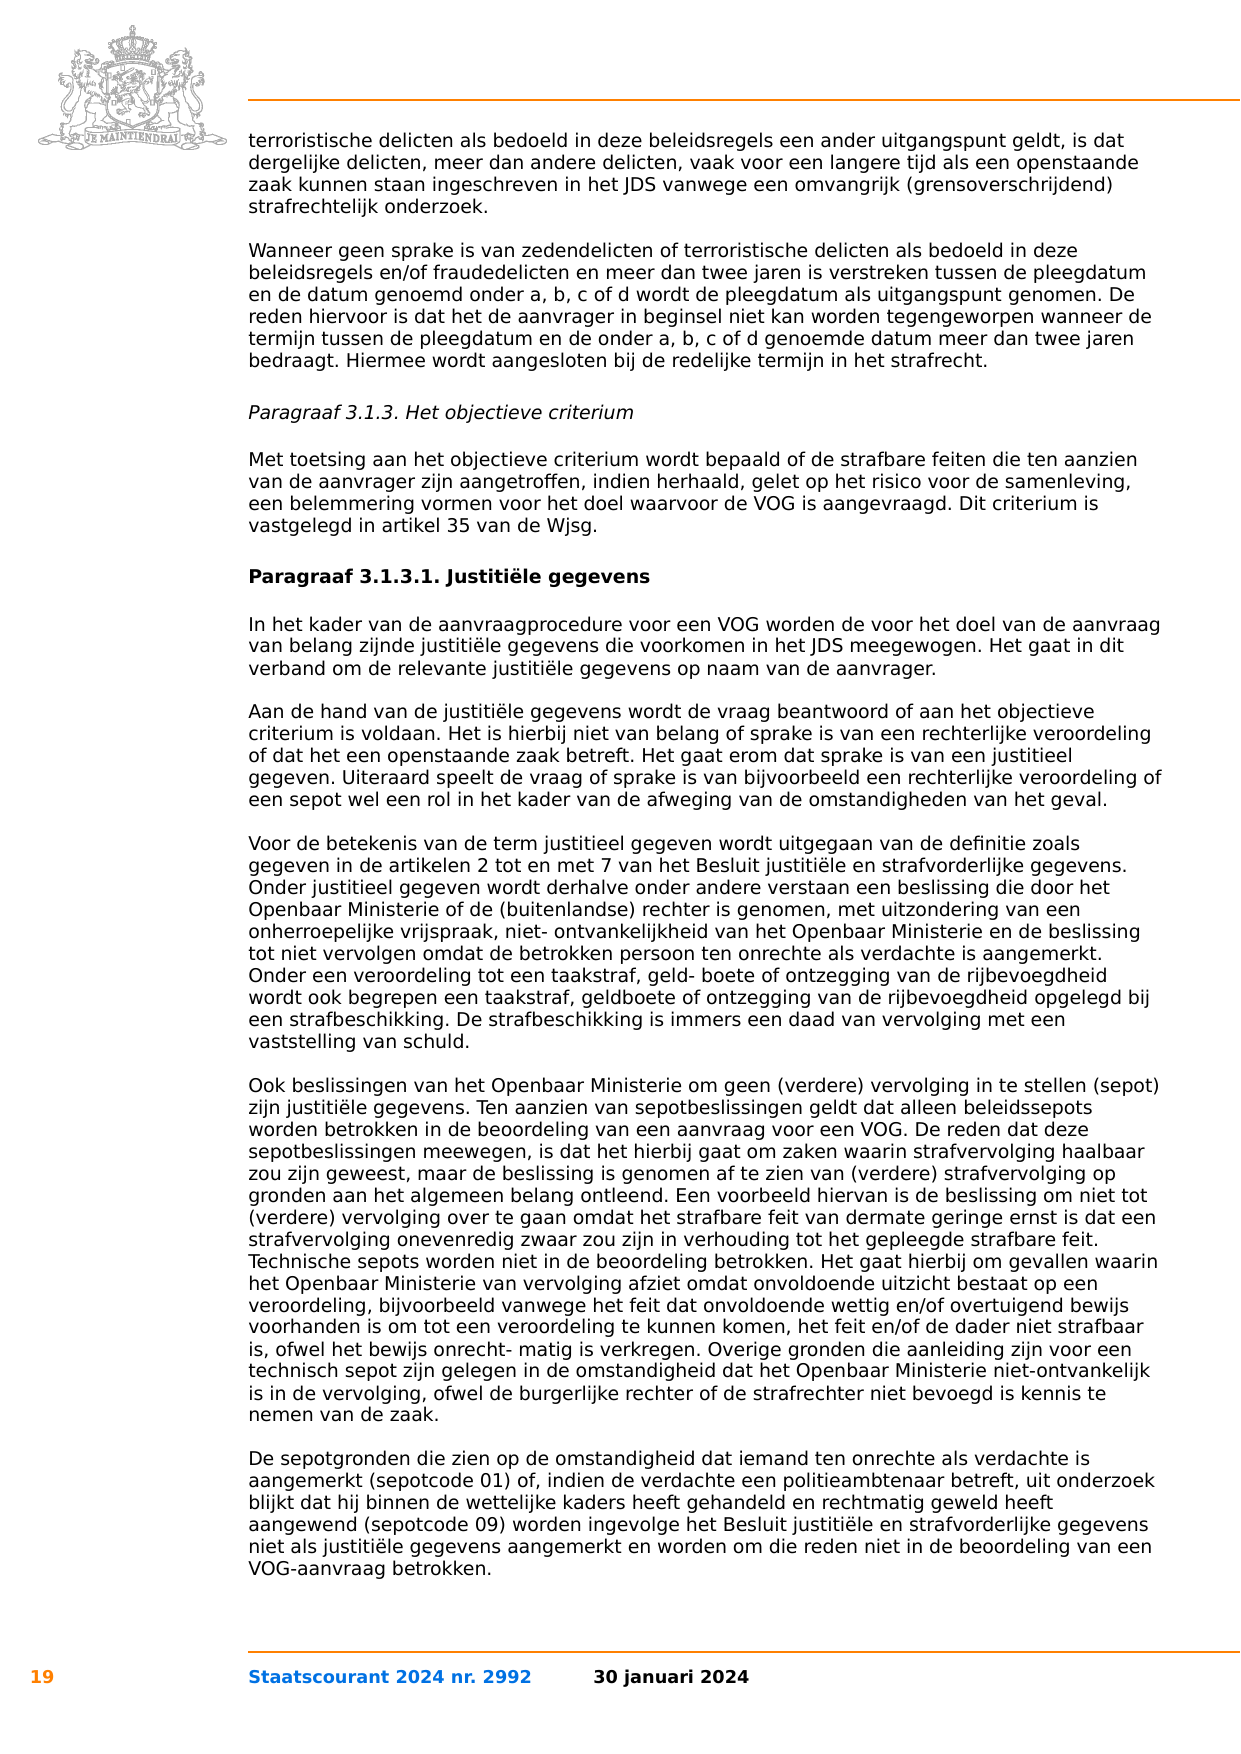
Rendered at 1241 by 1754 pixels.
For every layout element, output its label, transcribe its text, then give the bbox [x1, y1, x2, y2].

subtitle Paragraaf 3.1.3.1. Justitiële gegevens [248, 566, 1163, 588]
text Technische sepots worden niet in de beoordeling betrokken. Het gaat hierbij om gevallen waarin het Openbaar Ministerie van vervolging afziet omdat onvoldoende uitzicht bestaat op een veroordeling, bijvoorbeeld vanwege het feit dat onvoldoende wettig en/of overtuigend bewijs voorhanden is om tot een veroordeling te kunnen komen, het feit en/of de dader niet strafbaar is, ofwel het bewijs onrecht- matig is verkregen. Overige gronden die aanleiding zijn voor een technisch sepot zijn gelegen in de omstandigheid dat het Openbaar Ministerie niet-ontvankelijk is in de vervolging, ofwel de burgerlijke rechter of de strafrechter niet bevoegd is kennis te nemen van de zaak. [248, 1251, 1163, 1426]
text De sepotgronden die zien op de omstandigheid dat iemand ten onrechte als verdachte is aangemerkt (sepotcode 01) of, indien de verdachte een politieambtenaar betreft, uit onderzoek blijkt dat hij binnen de wettelijke kaders heeft gehandeld en rechtmatig geweld heeft aangewend (sepotcode 09) worden ingevolge het Besluit justitiële en strafvorderlijke gegevens niet als justitiële gegevens aangemerkt en worden om die reden niet in de beoordeling van een VOG-aanvraag betrokken. [248, 1448, 1163, 1580]
text In het kader van de aanvraagprocedure voor een VOG worden de voor het doel van de aanvraag van belang zijnde justitiële gegevens die voorkomen in het JDS meegewogen. Het gaat in dit verband om de relevante justitiële gegevens op naam van de aanvrager. [248, 613, 1163, 679]
text terroristische delicten als bedoeld in deze beleidsregels een ander uitgangspunt geldt, is dat dergelijke delicten, meer dan andere delicten, vaak voor een langere tijd als een openstaande zaak kunnen staan ingeschreven in het JDS vanwege een omvangrijk (grensoverschrijdend) strafrechtelijk onderzoek. [248, 130, 1163, 218]
text Met toetsing aan het objectieve criterium wordt bepaald of de strafbare feiten die ten aanzien van de aanvrager zijn aangetroffen, indien herhaald, gelet op het risico voor de samenleving, een belemmering vormen voor het doel waarvoor de VOG is aangevraagd. Dit criterium is vastgelegd in artikel 35 van de Wjsg. [248, 448, 1163, 536]
text Aan de hand van de justitiële gegevens wordt de vraag beantwoord of aan het objectieve criterium is voldaan. Het is hierbij niet van belang of sprake is van een rechterlijke veroordeling of dat het een openstaande zaak betreft. Het gaat erom dat sprake is van een justitieel gegeven. Uiteraard speelt de vraag of sprake is van bijvoorbeeld een rechterlijke veroordeling of een sepot wel een rol in het kader van de afweging van de omstandigheden van het geval. [248, 701, 1163, 811]
picture [38, 25, 227, 150]
text Ook beslissingen van het Openbaar Ministerie om geen (verdere) vervolging in te stellen (sepot) zijn justitiële gegevens. Ten aanzien van sepotbeslissingen geldt dat alleen beleidssepots worden betrokken in de beoordeling van een aanvraag voor een VOG. De reden dat deze sepotbeslissingen meewegen, is dat het hierbij gaat om zaken waarin strafvervolging haalbaar zou zijn geweest, maar de beslissing is genomen af te zien van (verdere) strafvervolging op gronden aan het algemeen belang ontleend. Een voorbeeld hiervan is de beslissing om niet tot (verdere) vervolging over te gaan omdat het strafbare feit van dermate geringe ernst is dat een strafvervolging onevenredig zwaar zou zijn in verhouding tot het gepleegde strafbare feit. [248, 1075, 1163, 1251]
text Wanneer geen sprake is van zedendelicten of terroristische delicten als bedoeld in deze beleidsregels en/of fraudedelicten en meer dan twee jaren is verstreken tussen de pleegdatum en de datum genoemd onder a, b, c of d wordt de pleegdatum als uitgangspunt genomen. De reden hiervoor is dat het de aanvrager in beginsel niet kan worden tegengeworpen wanneer de termijn tussen de pleegdatum en de onder a, b, c of d genoemde datum meer dan twee jaren bedraagt. Hiermee wordt aangesloten bij de redelijke termijn in het strafrecht. [248, 240, 1163, 372]
subtitle Paragraaf 3.1.3. Het objectieve criterium [248, 402, 1163, 423]
text Voor de betekenis van de term justitieel gegeven wordt uitgegaan van de definitie zoals gegeven in de artikelen 2 tot en met 7 van het Besluit justitiële en strafvorderlijke gegevens. Onder justitieel gegeven wordt derhalve onder andere verstaan een beslissing die door het Openbaar Ministerie of de (buitenlandse) rechter is genomen, met uitzondering van een onherroepelijke vrijspraak, niet- ontvankelijkheid van het Openbaar Ministerie en de beslissing tot niet vervolgen omdat de betrokken persoon ten onrechte als verdachte is aangemerkt. Onder een veroordeling tot een taakstraf, geld- boete of ontzegging van de rijbevoegdheid wordt ook begrepen een taakstraf, geldboete of ontzegging van de rijbevoegdheid opgelegd bij een strafbeschikking. De strafbeschikking is immers een daad van vervolging met een vaststelling van schuld. [248, 833, 1163, 1053]
